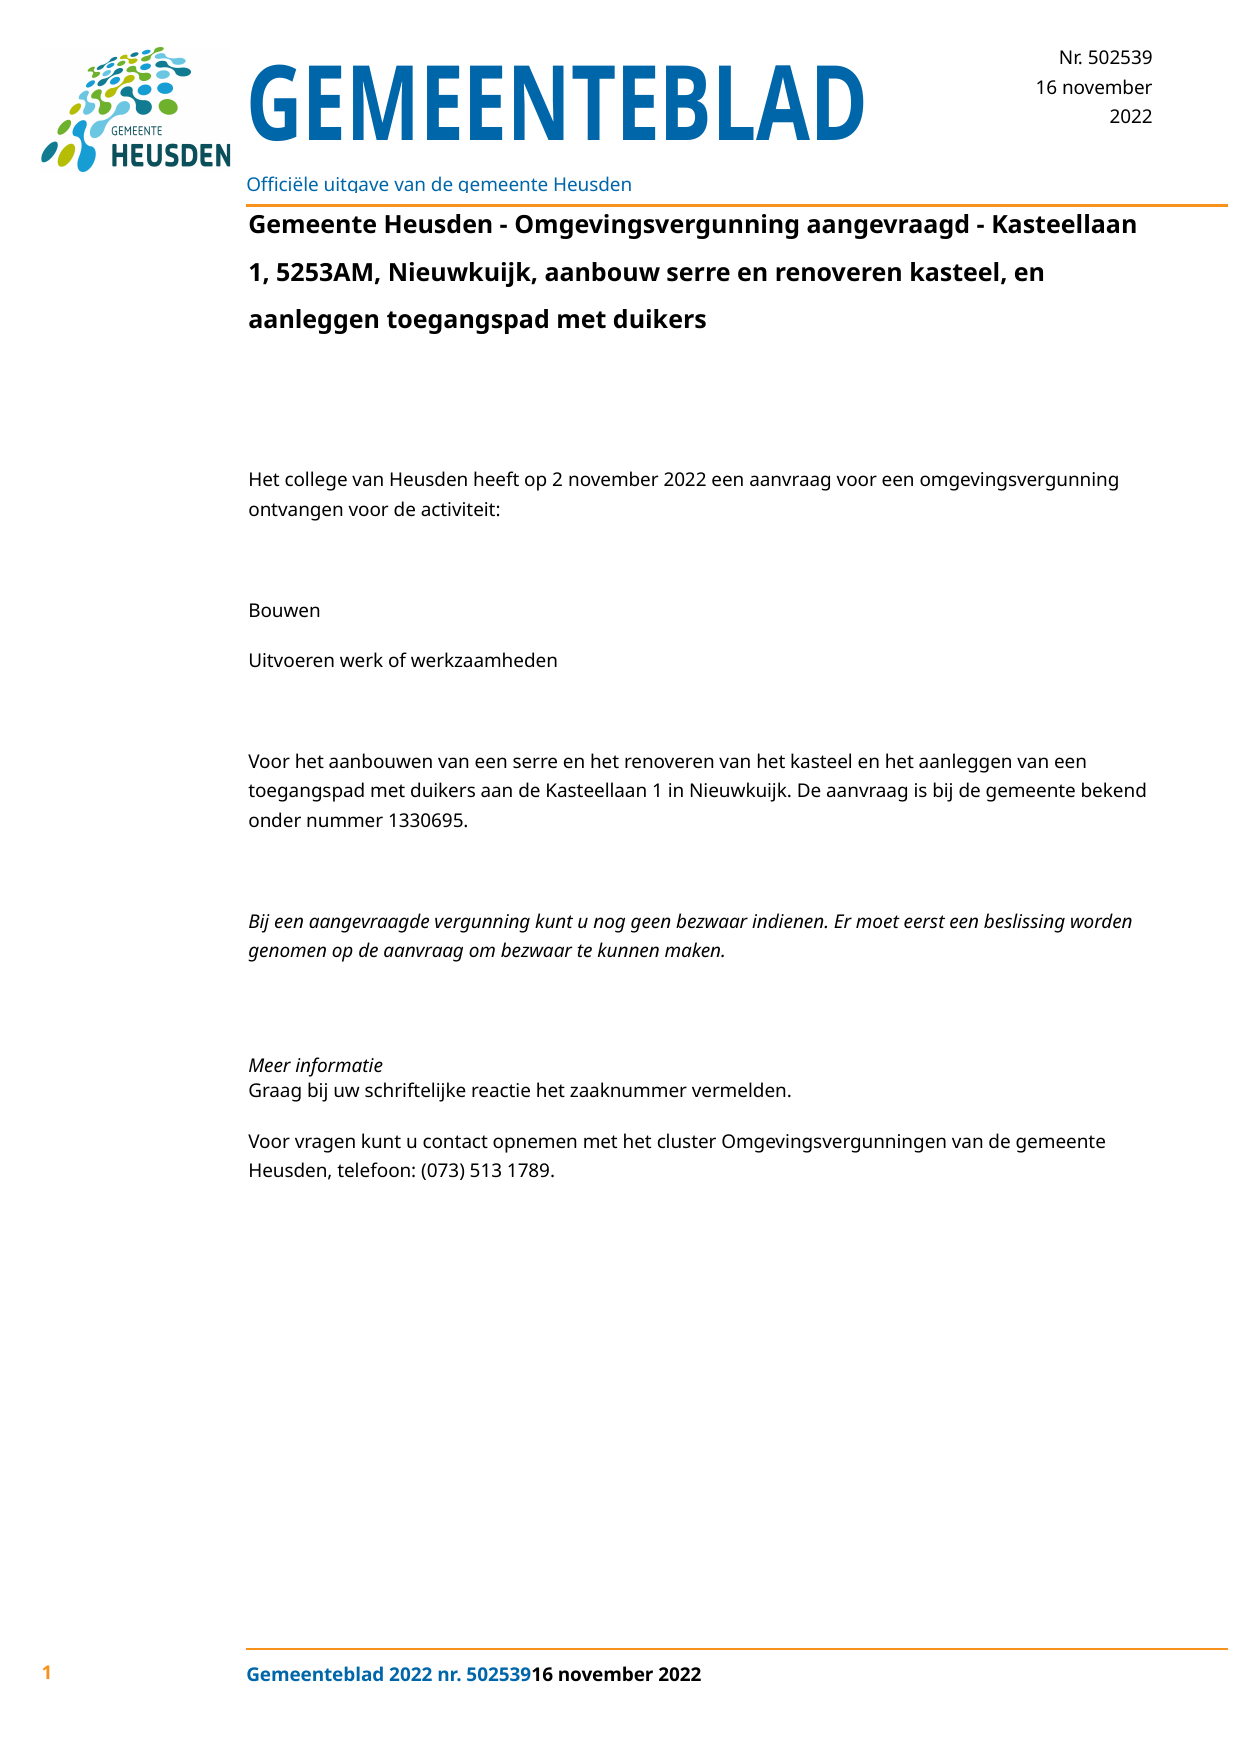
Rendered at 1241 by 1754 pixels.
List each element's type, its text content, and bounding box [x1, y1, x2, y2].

text Gemeente Heusden - Omgevingsvergunning aangevraagd - Kasteellaan 1, 5253AM, Nieuwkuijk, aanbouw serre en renoveren kasteel, en aanleggen toegangspad met duikers [248, 207, 1152, 336]
text Bij een aangevraagde vergunning kunt u nog geen bezwaar indienen. Er moet eerst een beslissing worden genomen op de aanvraag om bezwaar te kunnen maken. [248, 908, 1152, 963]
picture [41, 47, 231, 172]
text Het college van Heusden heeft op 2 november 2022 een aanvraag voor een omgevingsvergunning ontvangen voor de activiteit: [248, 466, 1152, 522]
text Uitvoeren werk of werkzaamheden [248, 647, 1152, 673]
text Graag bij uw schriftelijke reactie het zaaknummer vermelden. [248, 1078, 1152, 1103]
text Meer informatie [248, 1052, 1152, 1078]
text Bouwen [248, 597, 1152, 622]
text Voor het aanbouwen van een serre en het renoveren van het kasteel en het aanleggen van een toegangspad met duikers aan de Kasteellaan 1 in Nieuwkuijk. De aanvraag is bij de gemeente bekend onder nummer 1330695. [248, 748, 1152, 833]
text Voor vragen kunt u contact opnemen met het cluster Omgevingsvergunningen van de gemeente Heusden, telefoon: (073) 513 1789. [248, 1128, 1152, 1183]
